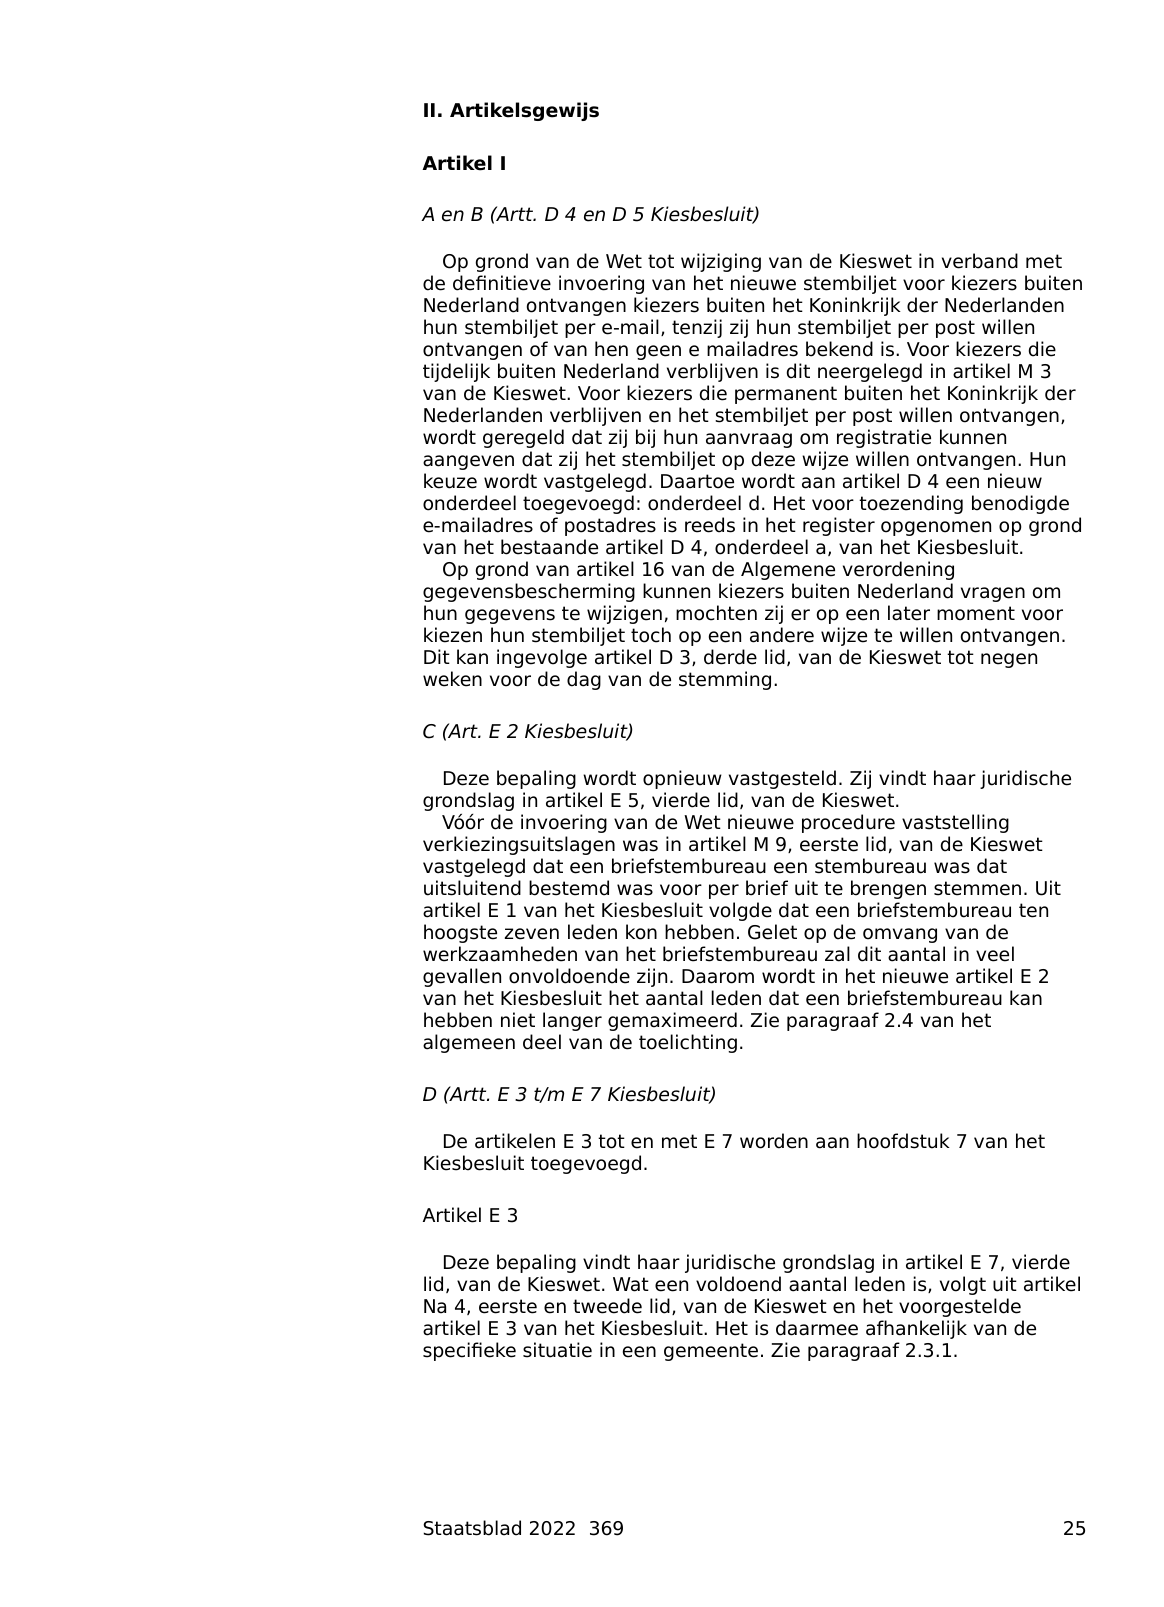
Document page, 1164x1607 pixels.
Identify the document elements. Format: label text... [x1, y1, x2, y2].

subtitle C (Art. E 2 Kiesbesluit) [422, 721, 1087, 743]
subtitle D (Artt. E 3 t/m E 7 Kiesbesluit) [422, 1084, 1087, 1106]
text Vóór de invoering van de Wet nieuwe procedure vaststelling verkiezingsuitslagen was in artikel M 9, eerste lid, van de Kieswet vastgelegd dat een briefstembureau een stembureau was dat uitsluitend bestemd was voor per brief uit te brengen stemmen. Uit artikel E 1 van het Kiesbesluit volgde dat een briefstembureau ten hoogste zeven leden kon hebben. Gelet op de omvang van de werkzaamheden van het briefstembureau zal dit aantal in veel gevallen onvoldoende zijn. Daarom wordt in het nieuwe artikel E 2 van het Kiesbesluit het aantal leden dat een briefstembureau kan hebben niet langer gemaximeerd. Zie paragraaf 2.4 van het algemeen deel van de toelichting. [422, 812, 1087, 1054]
subtitle Artikel E 3 [422, 1204, 1087, 1227]
text Deze bepaling vindt haar juridische grondslag in artikel E 7, vierde lid, van de Kieswet. Wat een voldoend aantal leden is, volgt uit artikel Na 4, eerste en tweede lid, van de Kieswet en het voorgestelde artikel E 3 van het Kiesbesluit. Het is daarmee afhankelijk van de specifieke situatie in een gemeente. Zie paragraaf 2.3.1. [422, 1252, 1087, 1361]
text Op grond van artikel 16 van de Algemene verordening gegevensbescherming kunnen kiezers buiten Nederland vragen om hun gegevens te wijzigen, mochten zij er op een later moment voor kiezen hun stembiljet toch op een andere wijze te willen ontvangen. Dit kan ingevolge artikel D 3, derde lid, van de Kieswet tot negen weken voor de dag van de stemming. [422, 559, 1087, 691]
subtitle II. Artikelsgewijs [422, 100, 1087, 122]
subtitle A en B (Artt. D 4 en D 5 Kiesbesluit) [422, 204, 1087, 226]
text Deze bepaling wordt opnieuw vastgesteld. Zij vindt haar juridische grondslag in artikel E 5, vierde lid, van de Kieswet. [422, 768, 1087, 812]
text De artikelen E 3 tot en met E 7 worden aan hoofdstuk 7 van het Kiesbesluit toegevoegd. [422, 1131, 1087, 1174]
subtitle Artikel I [422, 152, 1087, 174]
text Op grond van de Wet tot wijziging van de Kieswet in verband met de definitieve invoering van het nieuwe stembiljet voor kiezers buiten Nederland ontvangen kiezers buiten het Koninkrijk der Nederlanden hun stembiljet per e-mail, tenzij zij hun stembiljet per post willen ontvangen of van hen geen e mailadres bekend is. Voor kiezers die tijdelijk buiten Nederland verblijven is dit neergelegd in artikel M 3 van de Kieswet. Voor kiezers die permanent buiten het Koninkrijk der Nederlanden verblijven en het stembiljet per post willen ontvangen, wordt geregeld dat zij bij hun aanvraag om registratie kunnen aangeven dat zij het stembiljet op deze wijze willen ontvangen. Hun keuze wordt vastgelegd. Daartoe wordt aan artikel D 4 een nieuw onderdeel toegevoegd: onderdeel d. Het voor toezending benodigde e-mailadres of postadres is reeds in het register opgenomen op grond van het bestaande artikel D 4, onderdeel a, van het Kiesbesluit. [422, 251, 1087, 559]
